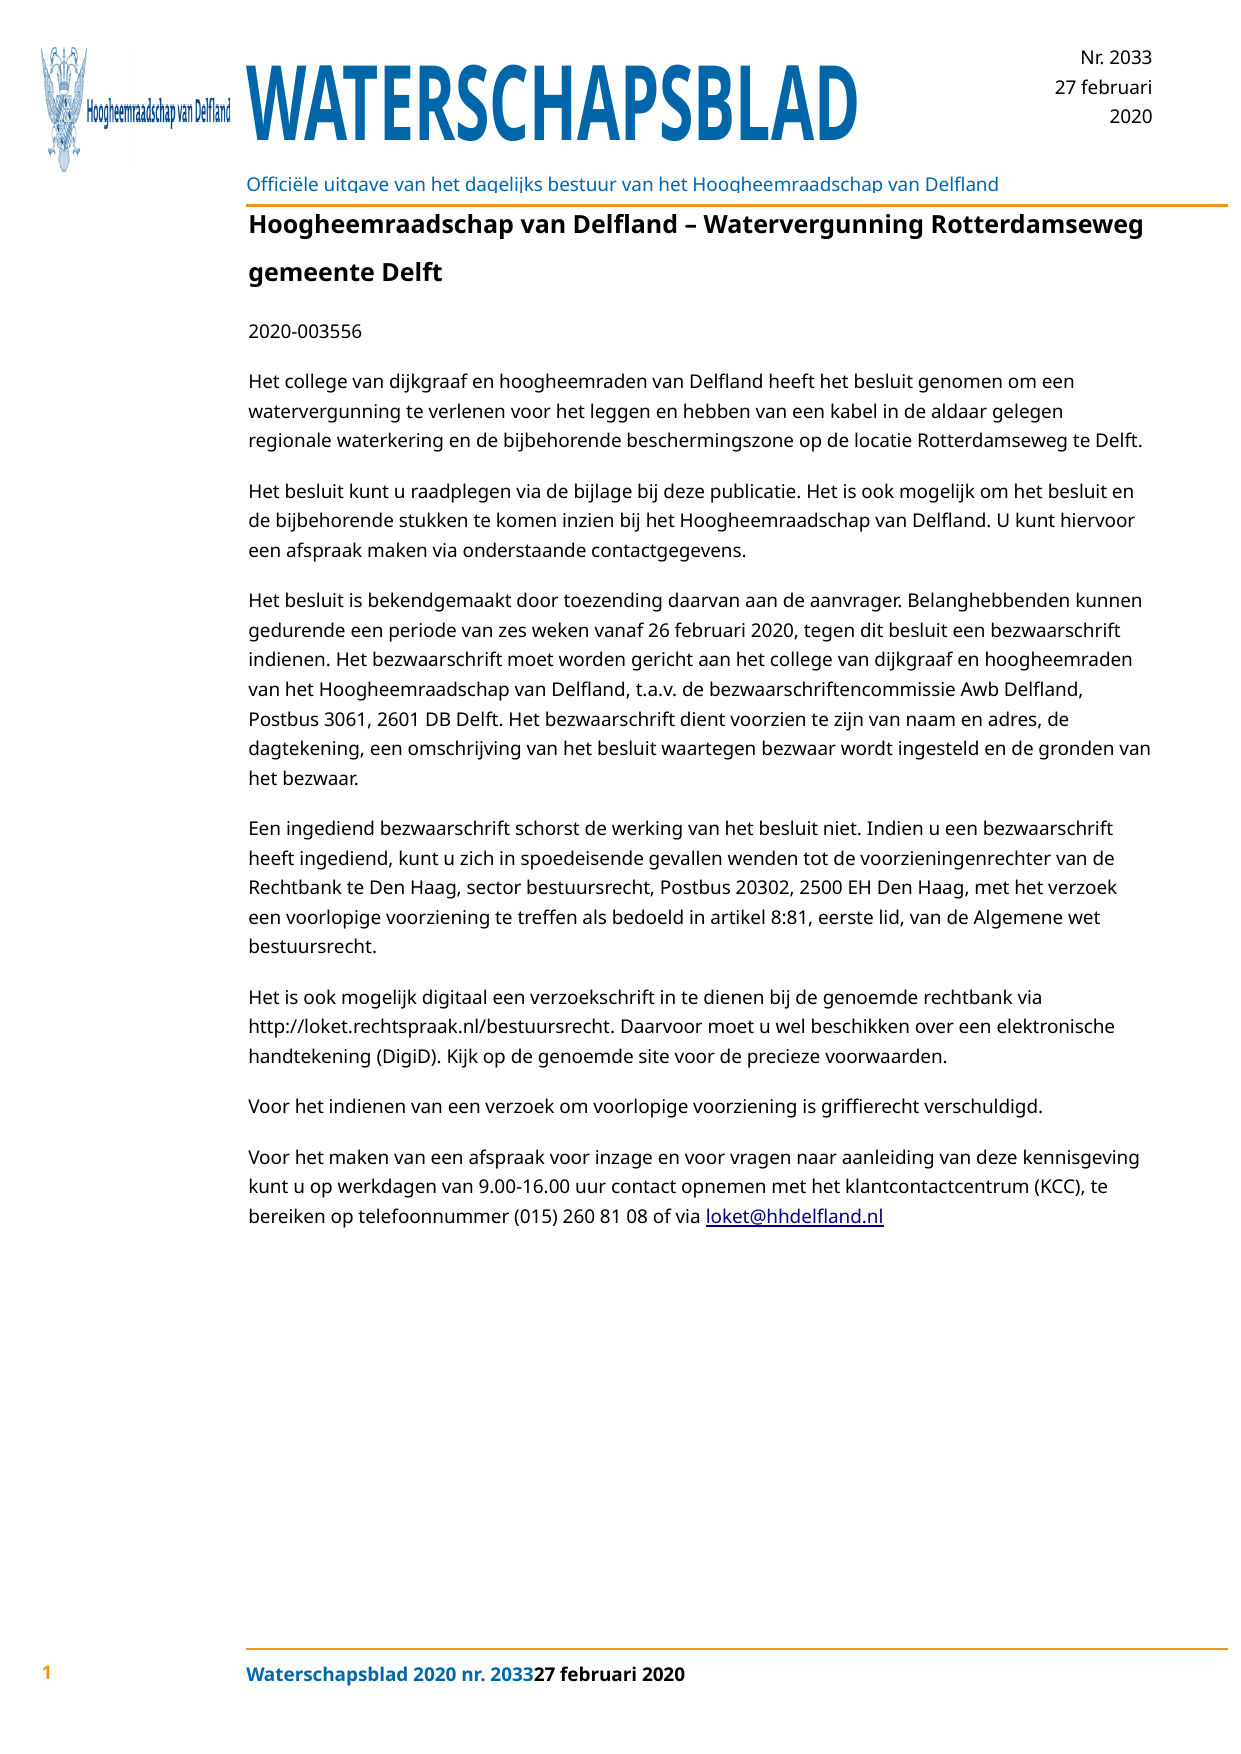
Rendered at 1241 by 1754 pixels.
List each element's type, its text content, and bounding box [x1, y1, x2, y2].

text Het is ook mogelijk digitaal een verzoekschrift in te dienen bij de genoemde rechtbank via http://loket.rechtspraak.nl/bestuursrecht. Daarvoor moet u wel beschikken over een elektronische handtekening (DigiD). Kijk op de genoemde site voor de precieze voorwaarden. [248, 984, 1152, 1069]
text Een ingediend bezwaarschrift schorst de werking van het besluit niet. Indien u een bezwaarschrift heeft ingediend, kunt u zich in spoedeisende gevallen wenden tot de voorzieningenrechter van de Rechtbank te Den Haag, sector bestuursrecht, Postbus 20302, 2500 EH Den Haag, met het verzoek een voorlopige voorziening te treffen als bedoeld in artikel 8:81, eerste lid, van de Algemene wet bestuursrecht. [248, 815, 1152, 959]
text Het besluit is bekendgemaakt door toezending daarvan aan de aanvrager. Belanghebbenden kunnen gedurende een periode van zes weken vanaf 26 februari 2020, tegen dit besluit een bezwaarschrift indienen. Het bezwaarschrift moet worden gericht aan het college van dijkgraaf en hoogheemraden van het Hoogheemraadschap van Delfland, t.a.v. de bezwaarschriftencommissie Awb Delfland, Postbus 3061, 2601 DB Delft. Het bezwaarschrift dient voorzien te zijn van naam en adres, de dagtekening, een omschrijving van het besluit waartegen bezwaar wordt ingesteld en de gronden van het bezwaar. [248, 587, 1152, 791]
picture [41, 47, 231, 172]
text Hoogheemraadschap van Delfland – Watervergunning Rotterdamseweg gemeente Delft [248, 207, 1152, 288]
text Voor het maken van een afspraak voor inzage en voor vragen naar aanleiding van deze kennisgeving kunt u op werkdagen van 9.00-16.00 uur contact opnemen met het klantcontactcentrum (KCC), te bereiken op telefoonnummer (015) 260 81 08 of via loket@hhdelfland.nl [248, 1144, 1152, 1229]
text Het college van dijkgraaf en hoogheemraden van Delfland heeft het besluit genomen om een watervergunning te verlenen voor het leggen en hebben van een kabel in de aldaar gelegen regionale waterkering en de bijbehorende beschermingszone op de locatie Rotterdamseweg te Delft. [248, 368, 1152, 453]
text Voor het indienen van een verzoek om voorlopige voorziening is griffierecht verschuldigd. [248, 1094, 1152, 1119]
text 2020-003556 [248, 318, 1152, 344]
text Het besluit kunt u raadplegen via de bijlage bij deze publicatie. Het is ook mogelijk om het besluit en de bijbehorende stukken te komen inzien bij het Hoogheemraadschap van Delfland. U kunt hiervoor een afspraak maken via onderstaande contactgegevens. [248, 478, 1152, 563]
